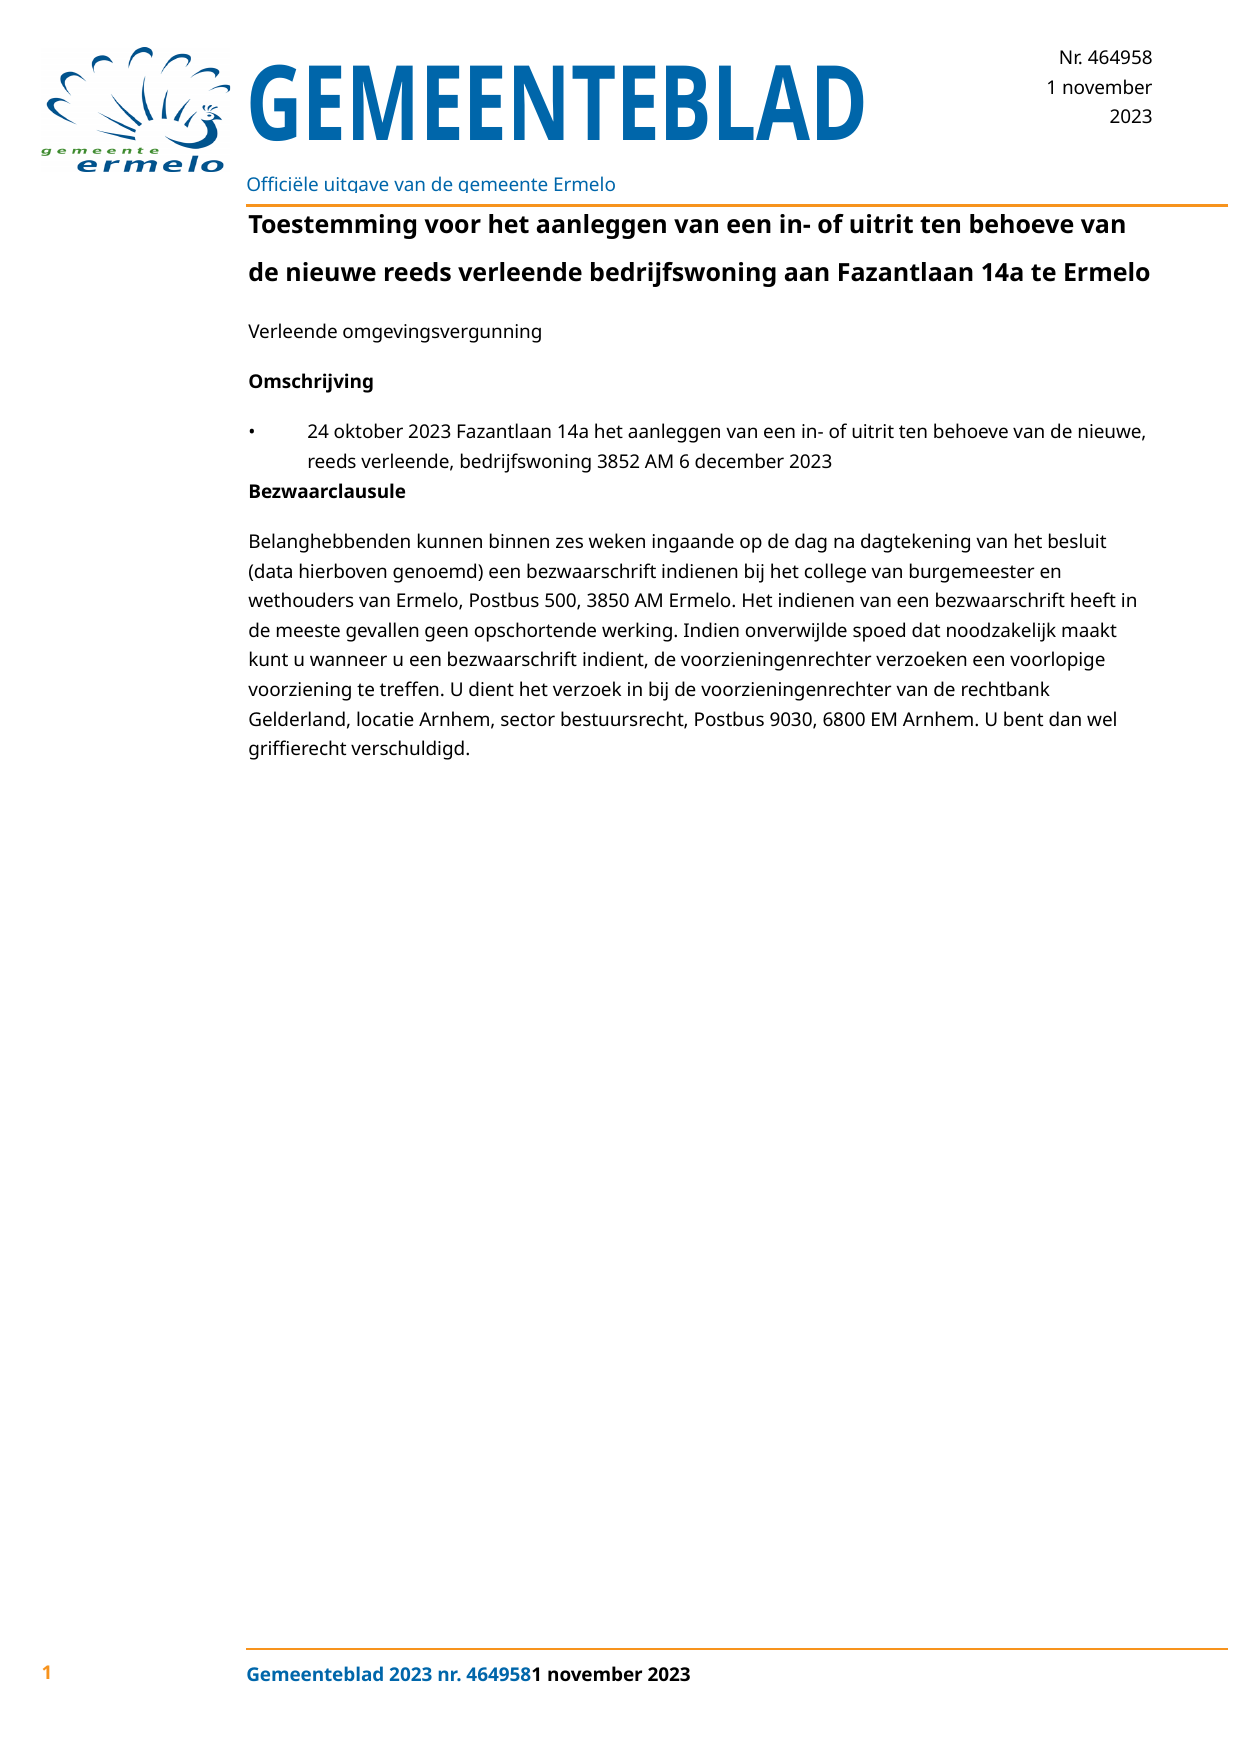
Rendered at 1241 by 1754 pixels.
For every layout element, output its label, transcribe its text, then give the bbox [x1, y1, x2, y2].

list 24 oktober 2023 Fazantlaan 14a het aanleggen van een in- of uitrit ten behoeve van de nieuwe, reeds verleende, bedrijfswoning 3852 AM 6 december 2023 [248, 419, 1152, 474]
text Belanghebbenden kunnen binnen zes weken ingaande op de dag na dagtekening van het besluit (data hierboven genoemd) een bezwaarschrift indienen bij het college van burgemeester en wethouders van Ermelo, Postbus 500, 3850 AM Ermelo. Het indienen van een bezwaarschrift heeft in de meeste gevallen geen opschortende werking. Indien onverwijlde spoed dat noodzakelijk maakt kunt u wanneer u een bezwaarschrift indient, de voorzieningenrechter verzoeken een voorlopige voorziening te treffen. U dient het verzoek in bij de voorzieningenrechter van de rechtbank Gelderland, locatie Arnhem, sector bestuursrecht, Postbus 9030, 6800 EM Arnhem. U bent dan wel griffierecht verschuldigd. [248, 528, 1152, 761]
text Verleende omgevingsvergunning [248, 318, 1152, 344]
text Toestemming voor het aanleggen van een in- of uitrit ten behoeve van de nieuwe reeds verleende bedrijfswoning aan Fazantlaan 14a te Ermelo [248, 207, 1152, 288]
text Omschrijving [248, 368, 1152, 394]
text Bezwaarclausule [248, 478, 1152, 504]
picture [41, 47, 231, 172]
